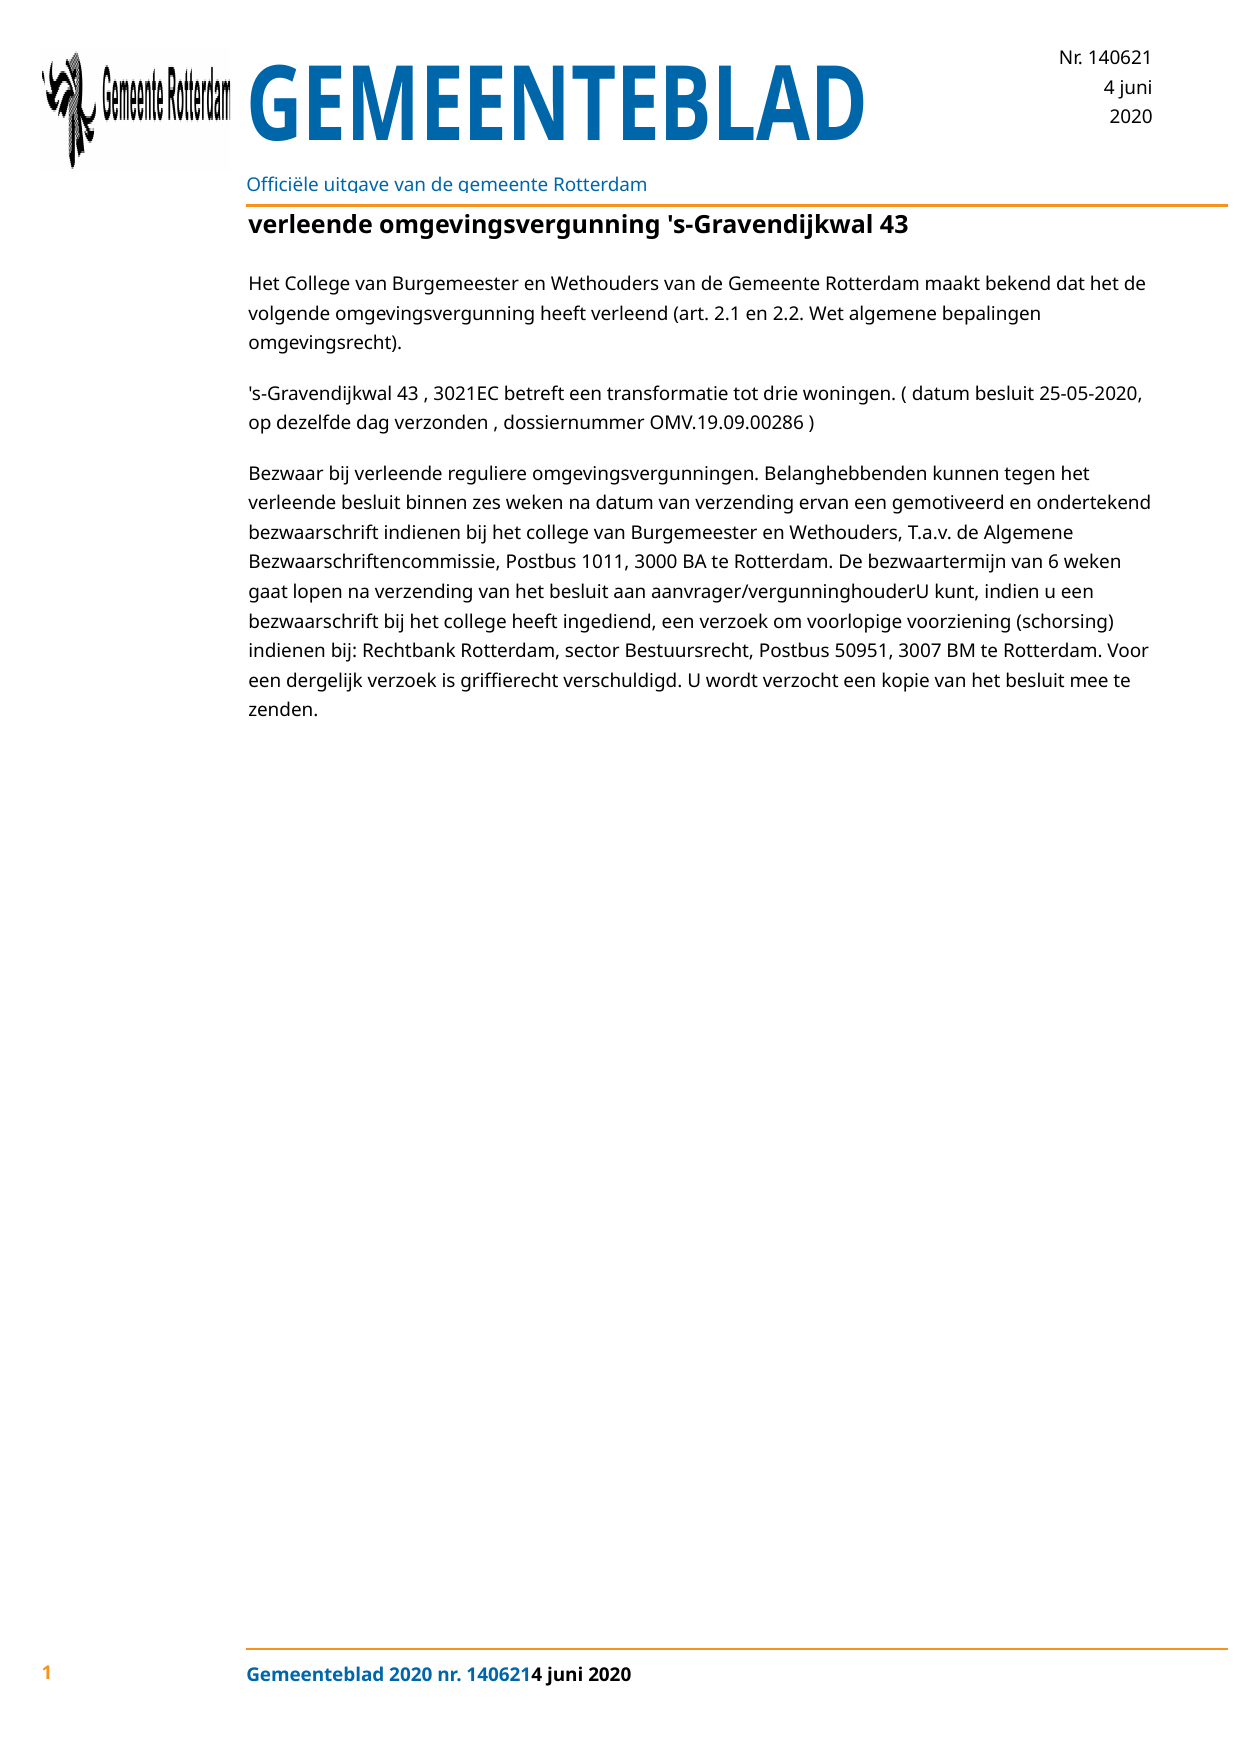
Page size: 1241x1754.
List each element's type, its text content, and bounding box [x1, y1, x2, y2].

picture [41, 47, 231, 172]
text Het College van Burgemeester en Wethouders van de Gemeente Rotterdam maakt bekend dat het de volgende omgevingsvergunning heeft verleend (art. 2.1 en 2.2. Wet algemene bepalingen omgevingsrecht). [248, 270, 1152, 355]
text Bezwaar bij verleende reguliere omgevingsvergunningen. Belanghebbenden kunnen tegen het verleende besluit binnen zes weken na datum van verzending ervan een gemotiveerd en ondertekend bezwaarschrift indienen bij het college van Burgemeester en Wethouders, T.a.v. de Algemene Bezwaarschriftencommissie, Postbus 1011, 3000 BA te Rotterdam. De bezwaartermijn van 6 weken gaat lopen na verzending van het besluit aan aanvrager/vergunninghouderU kunt, indien u een bezwaarschrift bij het college heeft ingediend, een verzoek om voorlopige voorziening (schorsing) indienen bij: Rechtbank Rotterdam, sector Bestuursrecht, Postbus 50951, 3007 BM te Rotterdam. Voor een dergelijk verzoek is griffierecht verschuldigd. U wordt verzocht een kopie van het besluit mee te zenden. [248, 460, 1152, 722]
text verleende omgevingsvergunning 's-Gravendijkwal 43 [248, 207, 1152, 241]
text 's-Gravendijkwal 43 , 3021EC betreft een transformatie tot drie woningen. ( datum besluit 25-05-2020, op dezelfde dag verzonden , dossiernummer OMV.19.09.00286 ) [248, 380, 1152, 435]
